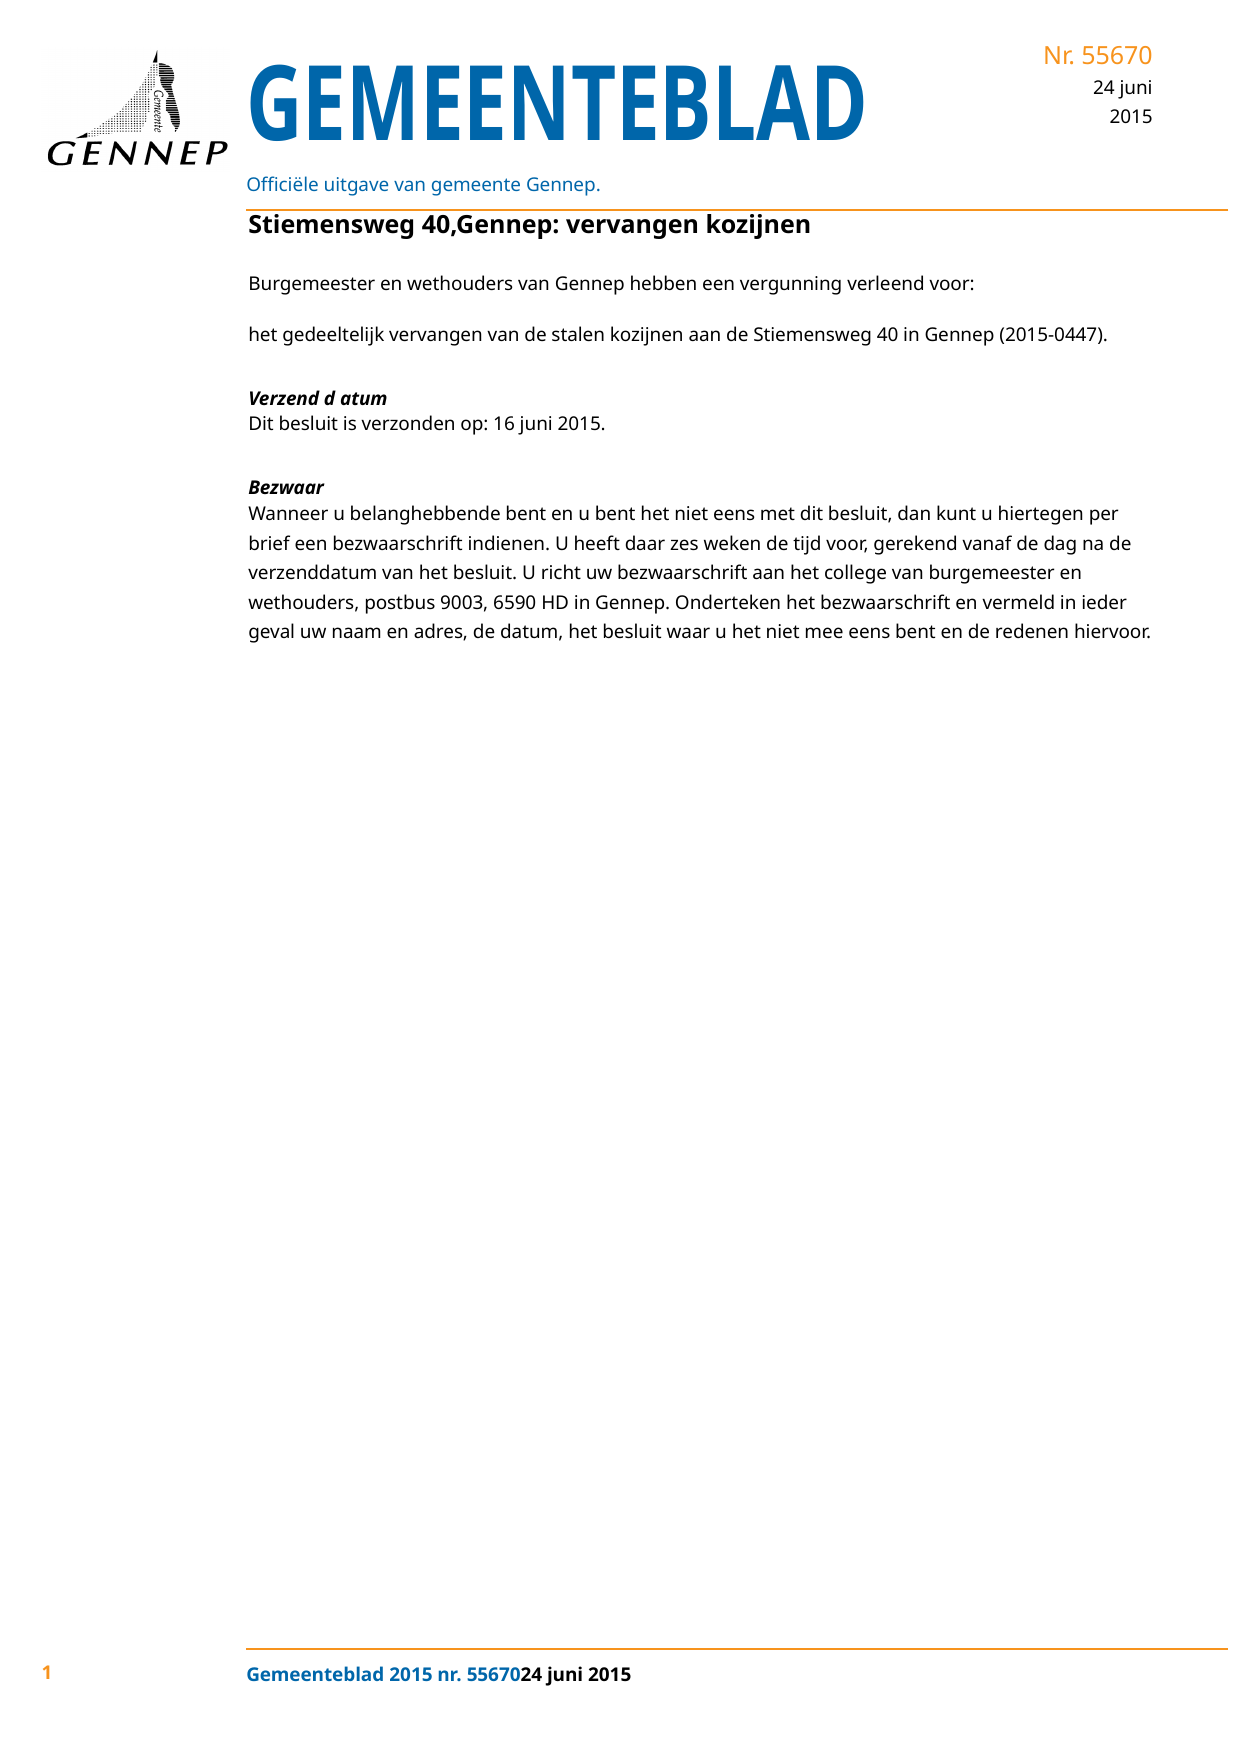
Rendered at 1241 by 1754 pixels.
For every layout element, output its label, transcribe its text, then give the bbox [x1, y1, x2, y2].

picture [41, 47, 231, 172]
text Dit besluit is verzonden op: 16 juni 2015. [248, 410, 1152, 436]
text Stiemensweg 40,Gennep: vervangen kozijnen [248, 211, 1152, 241]
text Wanneer u belanghebbende bent en u bent het niet eens met dit besluit, dan kunt u hiertegen per brief een bezwaarschrift indienen. U heeft daar zes weken de tijd voor, gerekend vanaf de dag na de verzenddatum van het besluit. U richt uw bezwaarschrift aan het college van burgemeester en wethouders, postbus 9003, 6590 HD in Gennep. Onderteken het bezwaarschrift en vermeld in ieder geval uw naam en adres, de datum, het besluit waar u het niet mee eens bent en de redenen hiervoor. [248, 500, 1152, 644]
text het gedeeltelijk vervangen van de stalen kozijnen aan de Stiemensweg 40 in Gennep (2015-0447). [248, 321, 1152, 346]
text Verzend d atum [248, 385, 1152, 410]
text Bezwaar [248, 474, 1152, 500]
text Burgemeester en wethouders van Gennep hebben een vergunning verleend voor: [248, 270, 1152, 296]
